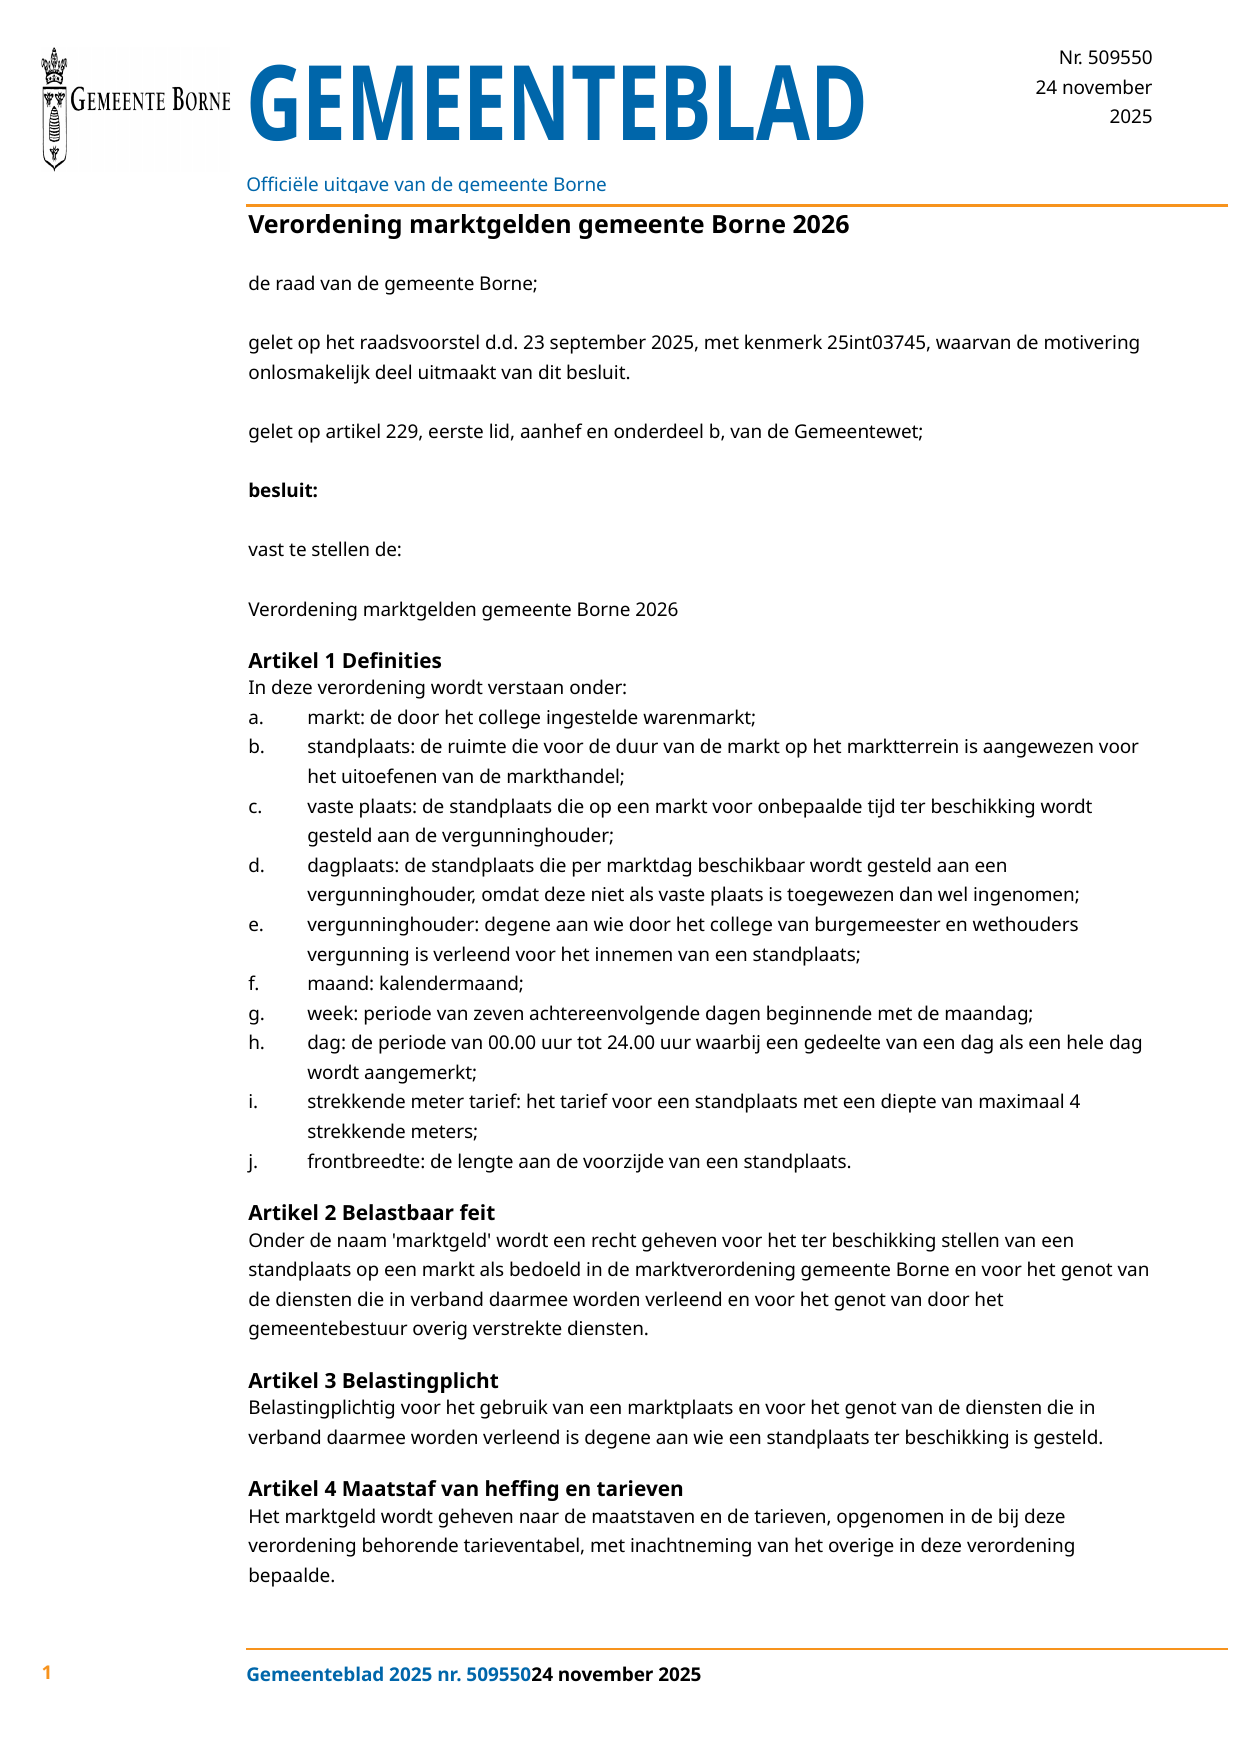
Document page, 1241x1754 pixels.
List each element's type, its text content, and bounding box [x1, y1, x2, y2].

list frontbreedte: de lengte aan de voorzijde van een standplaats. [248, 1148, 1152, 1174]
text gelet op het raadsvoorstel d.d. 23 september 2025, met kenmerk 25int03745, waarvan de motivering onlosmakelijk deel uitmaakt van dit besluit. [248, 329, 1152, 385]
list markt: de door het college ingestelde warenmarkt; [248, 704, 1152, 730]
text Verordening marktgelden gemeente Borne 2026 [248, 596, 1152, 621]
text Onder de naam 'marktgeld' wordt een recht geheven voor het ter beschikking stellen van een standplaats op een markt als bedoeld in de marktverordening gemeente Borne en voor het genot van de diensten die in verband daarmee worden verleend en voor het genot van door het gemeentebestuur overig verstrekte diensten. [248, 1227, 1152, 1341]
list standplaats: de ruimte die voor de duur van de markt op het marktterrein is aangewezen voor het uitoefenen van de markthandel; [248, 734, 1152, 789]
text Belastingplichtig voor het gebruik van een marktplaats en voor het genot van de diensten die in verband daarmee worden verleend is degene aan wie een standplaats ter beschikking is gesteld. [248, 1394, 1152, 1450]
text besluit: [248, 477, 1152, 503]
list week: periode van zeven achtereenvolgende dagen beginnende met de maandag; [248, 1000, 1152, 1026]
text Verordening marktgelden gemeente Borne 2026 [248, 207, 1152, 241]
list vergunninghouder: degene aan wie door het college van burgemeester en wethouders vergunning is verleend voor het innemen van een standplaats; [248, 911, 1152, 967]
list maand: kalendermaand; [248, 970, 1152, 996]
text Artikel 4 Maatstaf van heffing en tarieven [248, 1474, 1152, 1503]
text Artikel 2 Belastbaar feit [248, 1198, 1152, 1227]
text gelet op artikel 229, eerste lid, aanhef en onderdeel b, van de Gemeentewet; [248, 418, 1152, 444]
list vaste plaats: de standplaats die op een markt voor onbepaalde tijd ter beschikking wordt gesteld aan de vergunninghouder; [248, 793, 1152, 848]
picture [41, 47, 231, 172]
text Artikel 3 Belastingplicht [248, 1366, 1152, 1394]
list strekkende meter tarief: het tarief voor een standplaats met een diepte van maximaal 4 strekkende meters; [248, 1089, 1152, 1144]
text Artikel 1 Definities [248, 646, 1152, 674]
text de raad van de gemeente Borne; [248, 270, 1152, 296]
text In deze verordening wordt verstaan onder: [248, 674, 1152, 700]
text Het marktgeld wordt geheven naar de maatstaven en de tarieven, opgenomen in de bij deze verordening behorende tarieventabel, met inachtneming van het overige in deze verordening bepaalde. [248, 1503, 1152, 1588]
text vast te stellen de: [248, 537, 1152, 562]
list dag: de periode van 00.00 uur tot 24.00 uur waarbij een gedeelte van een dag als een hele dag wordt aangemerkt; [248, 1029, 1152, 1085]
list dagplaats: de standplaats die per marktdag beschikbaar wordt gesteld aan een vergunninghouder, omdat deze niet als vaste plaats is toegewezen dan wel ingenomen; [248, 852, 1152, 907]
